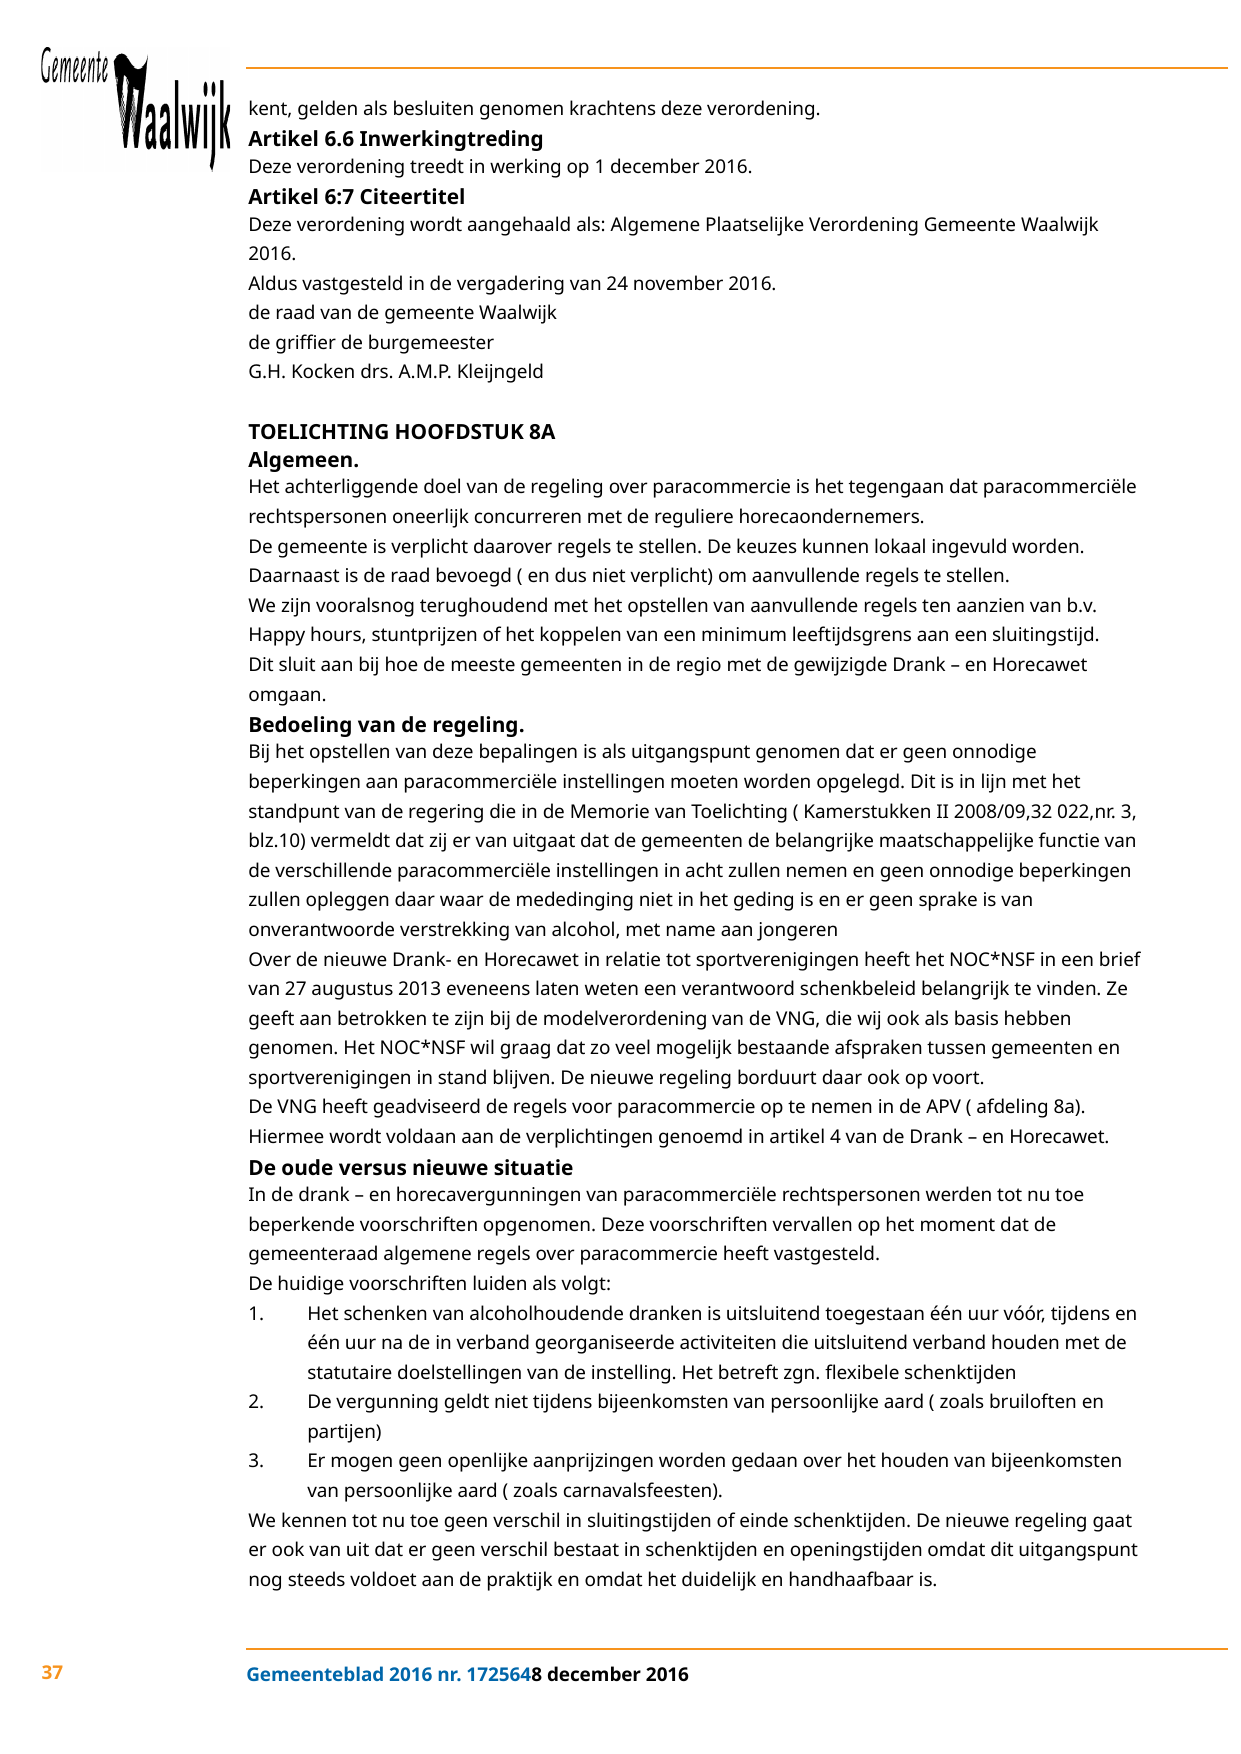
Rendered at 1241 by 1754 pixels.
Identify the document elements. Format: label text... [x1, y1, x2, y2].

text de griffier de burgemeester [248, 329, 1152, 355]
text We kennen tot nu toe geen verschil in sluitingstijden of einde schenktijden. De nieuwe regeling gaat er ook van uit dat er geen verschil bestaat in schenktijden en openingstijden omdat dit uitgangspunt nog steeds voldoet aan de praktijk en omdat het duidelijk en handhaafbaar is. [248, 1507, 1152, 1592]
text kent, gelden als besluiten genomen krachtens deze verordening. [248, 95, 1152, 121]
text Artikel 6.6 Inwerkingtreding [248, 124, 1152, 153]
text Hiermee wordt voldaan aan de verplichtingen genoemd in artikel 4 van de Drank – en Horecawet. [248, 1123, 1152, 1149]
text Deze verordening treedt in werking op 1 december 2016. [248, 153, 1152, 178]
text Het achterliggende doel van de regeling over paracommercie is het tegengaan dat paracommerciële rechtspersonen oneerlijk concurreren met de reguliere horecaondernemers. [248, 474, 1152, 529]
text Deze verordening wordt aangehaald als: Algemene Plaatselijke Verordening Gemeente Waalwijk 2016. [248, 211, 1152, 266]
text de raad van de gemeente Waalwijk [248, 299, 1152, 325]
text Over de nieuwe Drank- en Horecawet in relatie tot sportverenigingen heeft het NOC*NSF in een brief van 27 augustus 2013 eveneens laten weten een verantwoord schenkbeleid belangrijk te vinden. Ze geeft aan betrokken te zijn bij de modelverordening van de VNG, die wij ook als basis hebben genomen. Het NOC*NSF wil graag dat zo veel mogelijk bestaande afspraken tussen gemeenten en sportverenigingen in stand blijven. De nieuwe regeling borduurt daar ook op voort. [248, 946, 1152, 1090]
list Het schenken van alcoholhoudende dranken is uitsluitend toegestaan één uur vóór, tijdens en één uur na de in verband georganiseerde activiteiten die uitsluitend verband houden met de statutaire doelstellingen van de instelling. Het betreft zgn. flexibele schenktijden [248, 1300, 1152, 1384]
list Er mogen geen openlijke aanprijzingen worden gedaan over het houden van bijeenkomsten van persoonlijke aard ( zoals carnavalsfeesten). [248, 1448, 1152, 1503]
text De gemeente is verplicht daarover regels te stellen. De keuzes kunnen lokaal ingevuld worden. [248, 533, 1152, 558]
text Dit sluit aan bij hoe de meeste gemeenten in de regio met de gewijzigde Drank – en Horecawet omgaan. [248, 651, 1152, 706]
text Bedoeling van de regeling. [248, 710, 1152, 739]
text G.H. Kocken drs. A.M.P. Kleijngeld [248, 359, 1152, 384]
picture [41, 47, 231, 172]
text Algemeen. [248, 445, 1152, 474]
text Aldus vastgesteld in de vergadering van 24 november 2016. [248, 270, 1152, 296]
text Artikel 6:7 Citeertitel [248, 182, 1152, 211]
text De oude versus nieuwe situatie [248, 1153, 1152, 1181]
text In de drank – en horecavergunningen van paracommerciële rechtspersonen werden tot nu toe beperkende voorschriften opgenomen. Deze voorschriften vervallen op het moment dat de gemeenteraad algemene regels over paracommercie heeft vastgesteld. [248, 1181, 1152, 1266]
list De vergunning geldt niet tijdens bijeenkomsten van persoonlijke aard ( zoals bruiloften en partijen) [248, 1388, 1152, 1444]
text Daarnaast is de raad bevoegd ( en dus niet verplicht) om aanvullende regels te stellen. [248, 562, 1152, 588]
text De huidige voorschriften luiden als volgt: [248, 1270, 1152, 1296]
text Bij het opstellen van deze bepalingen is als uitgangspunt genomen dat er geen onnodige beperkingen aan paracommerciële instellingen moeten worden opgelegd. Dit is in lijn met het standpunt van de regering die in de Memorie van Toelichting ( Kamerstukken II 2008/09,32 022,nr. 3, blz.10) vermeldt dat zij er van uitgaat dat de gemeenten de belangrijke maatschappelijke functie van de verschillende paracommerciële instellingen in acht zullen nemen en geen onnodige beperkingen zullen opleggen daar waar de mededinging niet in het geding is en er geen sprake is van onverantwoorde verstrekking van alcohol, met name aan jongeren [248, 739, 1152, 942]
text We zijn vooralsnog terughoudend met het opstellen van aanvullende regels ten aanzien van b.v. Happy hours, stuntprijzen of het koppelen van een minimum leeftijdsgrens aan een sluitingstijd. [248, 592, 1152, 647]
text TOELICHTING HOOFDSTUK 8A [248, 417, 1152, 445]
text De VNG heeft geadviseerd de regels voor paracommercie op te nemen in de APV ( afdeling 8a). [248, 1094, 1152, 1119]
